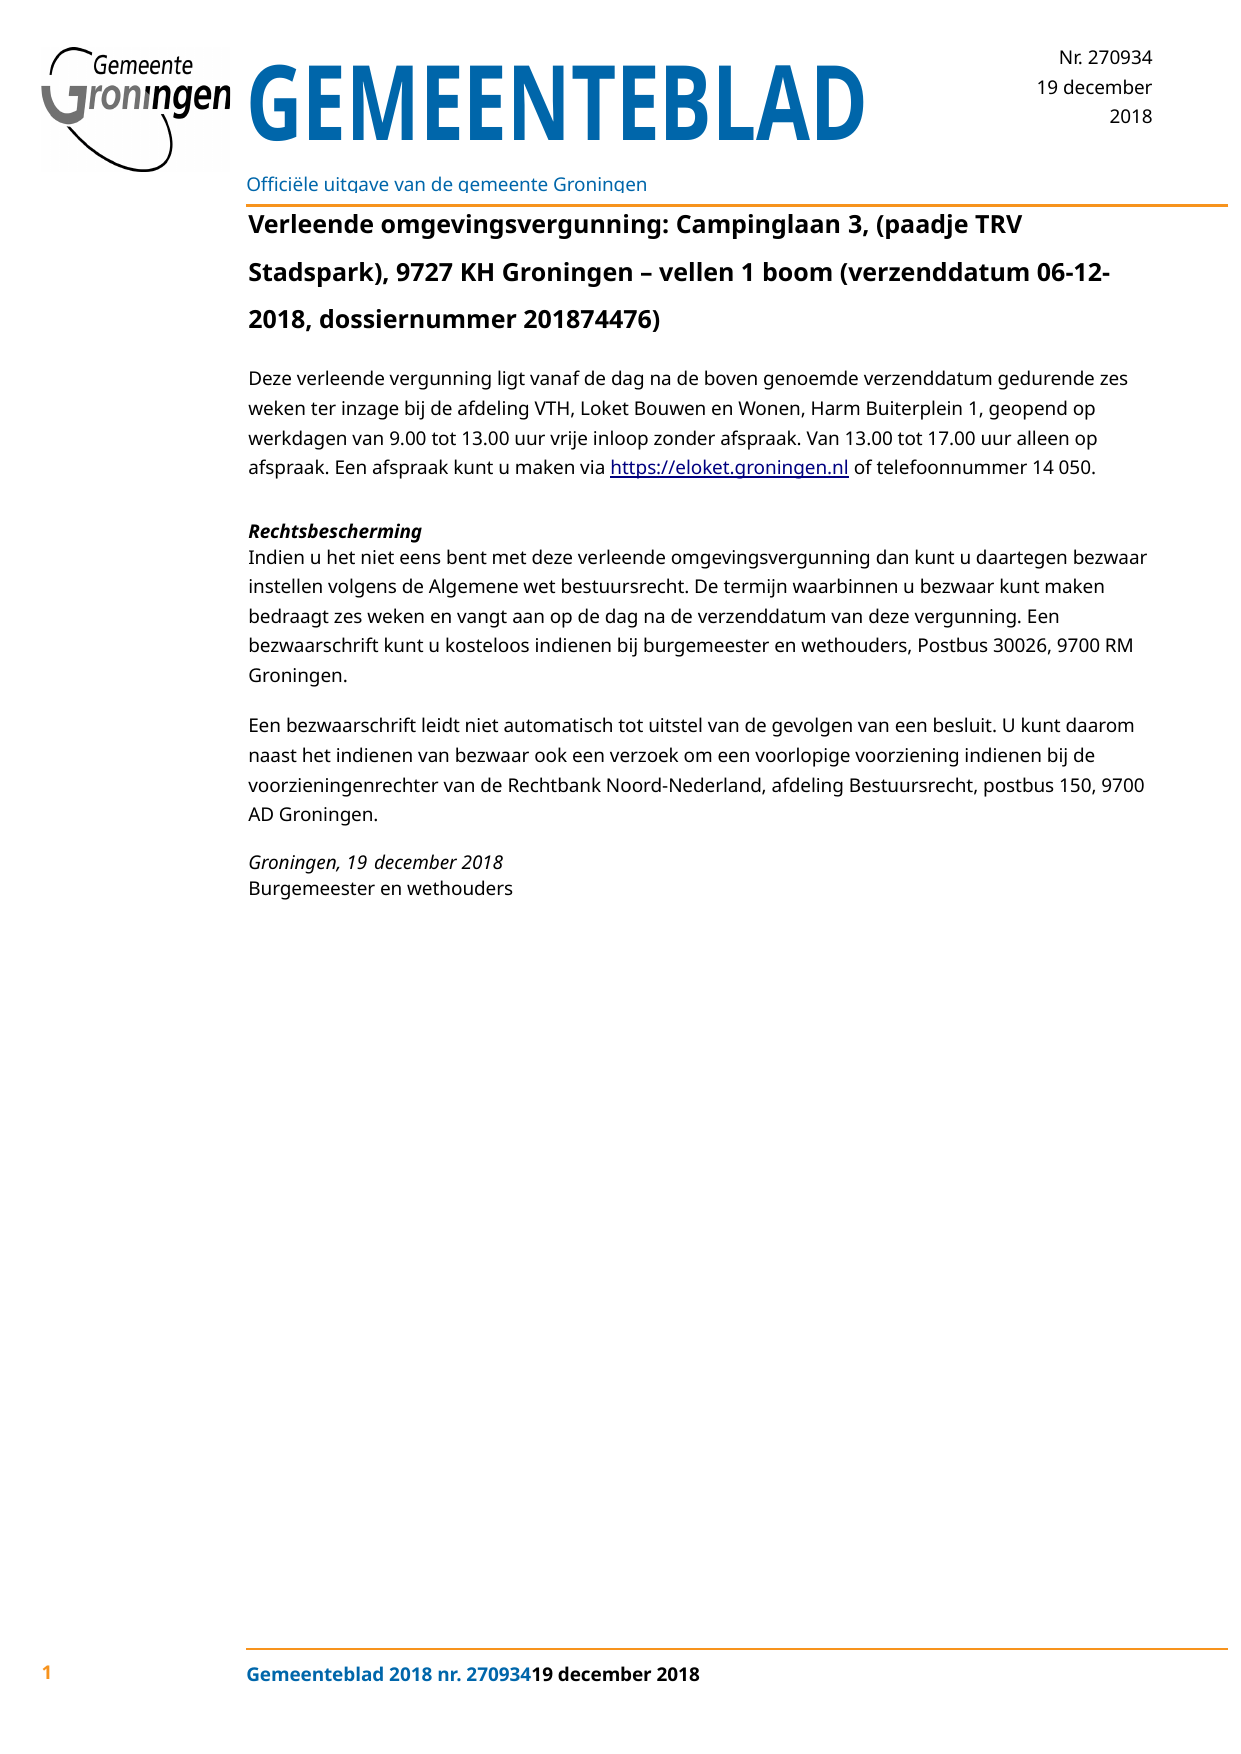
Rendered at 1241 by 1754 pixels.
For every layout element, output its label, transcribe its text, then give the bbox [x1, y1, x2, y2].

text Verleende omgevingsvergunning: Campinglaan 3, (paadje TRV Stadspark), 9727 KH Groningen – vellen 1 boom (verzenddatum 06-12-2018, dossiernummer 201874476) [248, 207, 1152, 336]
text Groningen, 19 december 2018 [248, 849, 1152, 875]
picture [41, 47, 231, 172]
text Deze verleende vergunning ligt vanaf de dag na de boven genoemde verzenddatum gedurende zes weken ter inzage bij de afdeling VTH, Loket Bouwen en Wonen, Harm Buiterplein 1, geopend op werkdagen van 9.00 tot 13.00 uur vrije inloop zonder afspraak. Van 13.00 tot 17.00 uur alleen op afspraak. Een afspraak kunt u maken via https://eloket.groningen.nl of telefoonnummer 14 050. [248, 366, 1152, 480]
text Rechtsbescherming [248, 518, 1152, 544]
text Een bezwaarschrift leidt niet automatisch tot uitstel van de gevolgen van een besluit. U kunt daarom naast het indienen van bezwaar ook een verzoek om een voorlopige voorziening indienen bij de voorzieningenrechter van de Rechtbank Noord-Nederland, afdeling Bestuursrecht, postbus 150, 9700 AD Groningen. [248, 713, 1152, 827]
text Burgemeester en wethouders [248, 875, 1152, 901]
text Indien u het niet eens bent met deze verleende omgevingsvergunning dan kunt u daartegen bezwaar instellen volgens de Algemene wet bestuursrecht. De termijn waarbinnen u bezwaar kunt maken bedraagt zes weken en vangt aan op de dag na de verzenddatum van deze vergunning. Een bezwaarschrift kunt u kosteloos indienen bij burgemeester en wethouders, Postbus 30026, 9700 RM Groningen. [248, 544, 1152, 688]
